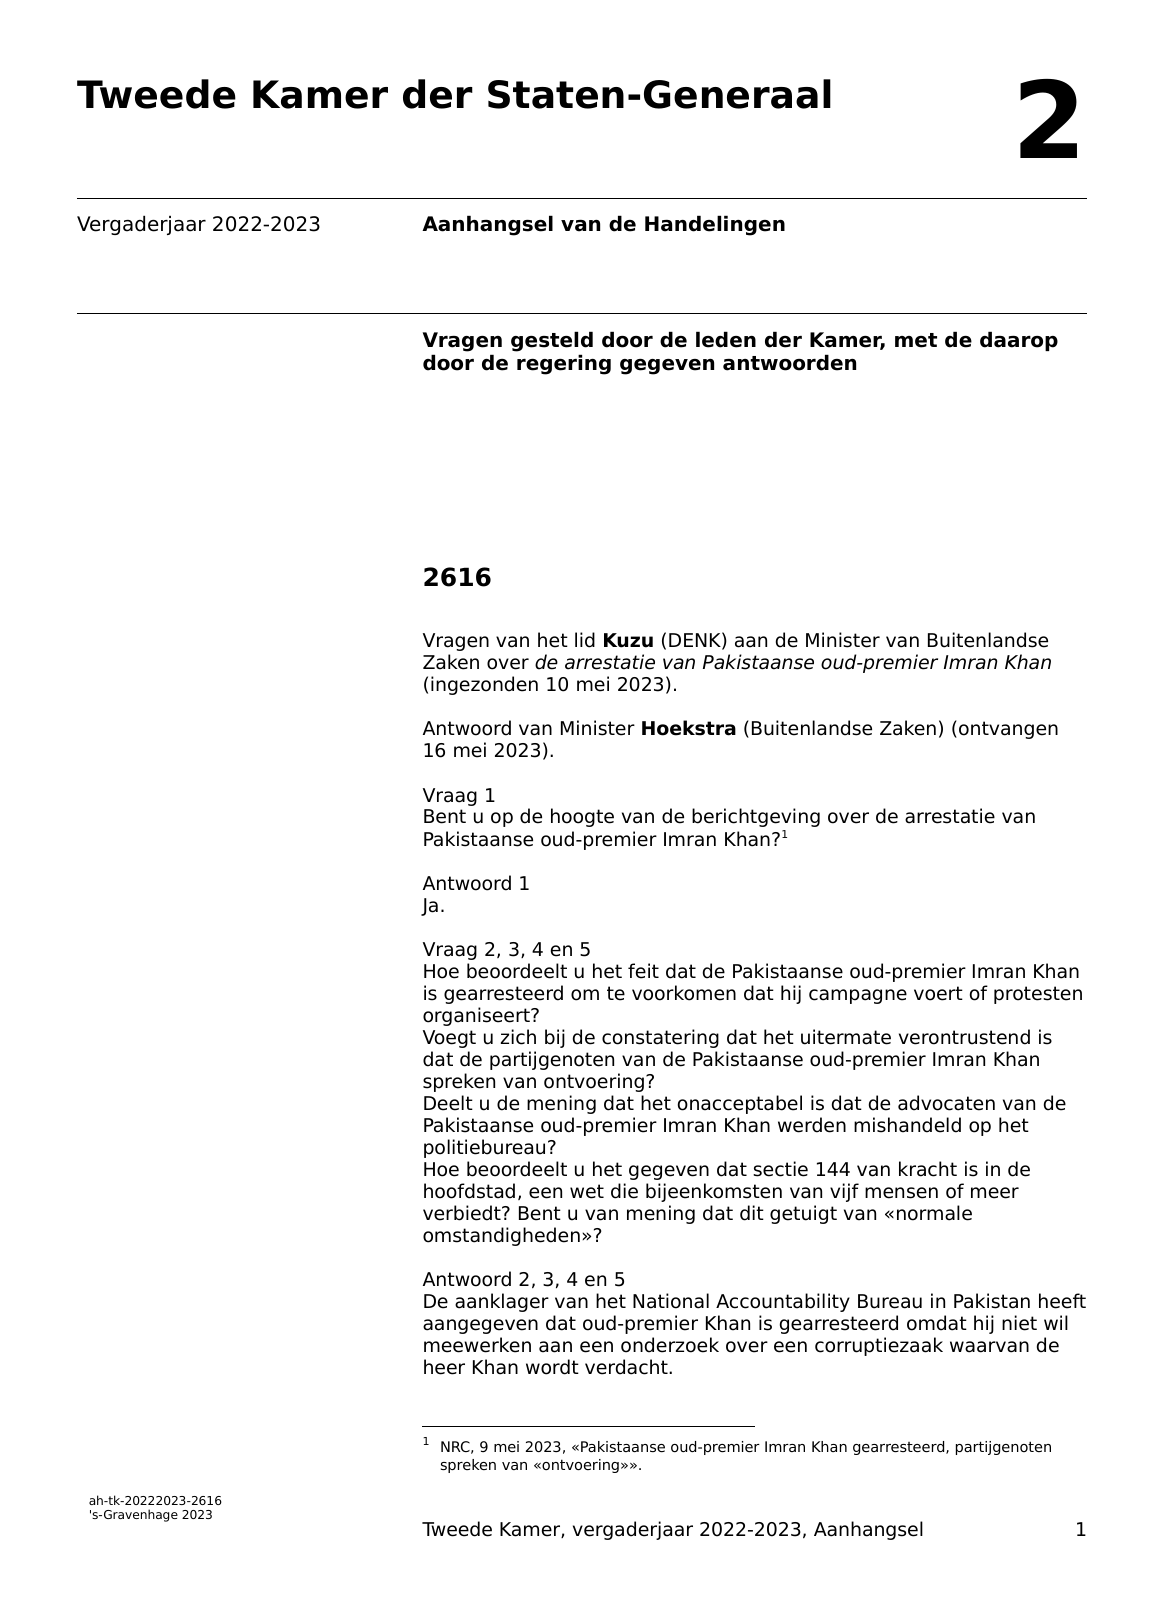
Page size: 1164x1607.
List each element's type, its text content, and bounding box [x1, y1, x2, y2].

text 's-Gravenhage 2023 [88, 1508, 323, 1522]
text Antwoord van Minister Hoekstra (Buitenlandse Zaken) (ontvangen 16 mei 2023). [422, 718, 1087, 762]
table_cell Vragen gesteld door de leden der Kamer, met de daarop door de regering gegeven antwoorden [422, 314, 1087, 375]
text Ja. [422, 894, 1087, 917]
text ah-tk-20222023-2616 [88, 1494, 323, 1508]
text Vragen van het lid Kuzu (DENK) aan de Minister van Buitenlandse Zaken over de arrestatie van Pakistaanse oud-premier Imran Khan (ingezonden 10 mei 2023). [422, 630, 1087, 696]
text 2616 [422, 563, 1087, 592]
text Hoe beoordeelt u het feit dat de Pakistaanse oud-premier Imran Khan is gearresteerd om te voorkomen dat hij campagne voert of protesten organiseert? [422, 961, 1087, 1027]
text De aanklager van het National Accountability Bureau in Pakistan heeft aangegeven dat oud-premier Khan is gearresteerd omdat hij niet wil meewerken aan een onderzoek over een corruptiezaak waarvan de heer Khan wordt verdacht. [422, 1291, 1087, 1378]
text Vraag 2, 3, 4 en 5 [422, 939, 1087, 961]
table_header 2 [886, 59, 1087, 198]
text Bent u op de hoogte van de berichtgeving over de arrestatie van Pakistaanse oud-premier Imran Khan? [422, 806, 1087, 850]
text Vraag 1 [422, 784, 1087, 806]
table_cell [77, 314, 422, 375]
text Deelt u de mening dat het onacceptabel is dat de advocaten van de Pakistaanse oud-premier Imran Khan werden mishandeld op het politiebureau? [422, 1093, 1087, 1158]
table_cell Vergaderjaar 2022-2023 [77, 199, 422, 313]
text NRC, 9 mei 2023, «Pakistaanse oud-premier Imran Khan gearresteerd, partijgenoten spreken van «ontvoering»». [422, 1435, 1087, 1474]
table_cell Aanhangsel van de Handelingen [422, 199, 1087, 313]
text Hoe beoordeelt u het gegeven dat sectie 144 van kracht is in de hoofdstad, een wet die bijeenkomsten van vijf mensen of meer verbiedt? Bent u van mening dat dit getuigt van «normale omstandigheden»? [422, 1158, 1087, 1246]
table_header Tweede Kamer der Staten-Generaal [77, 59, 886, 198]
text Antwoord 1 [422, 873, 1087, 894]
text Antwoord 2, 3, 4 en 5 [422, 1269, 1087, 1291]
text Voegt u zich bij de constatering dat het uitermate verontrustend is dat de partijgenoten van de Pakistaanse oud-premier Imran Khan spreken van ontvoering? [422, 1027, 1087, 1093]
